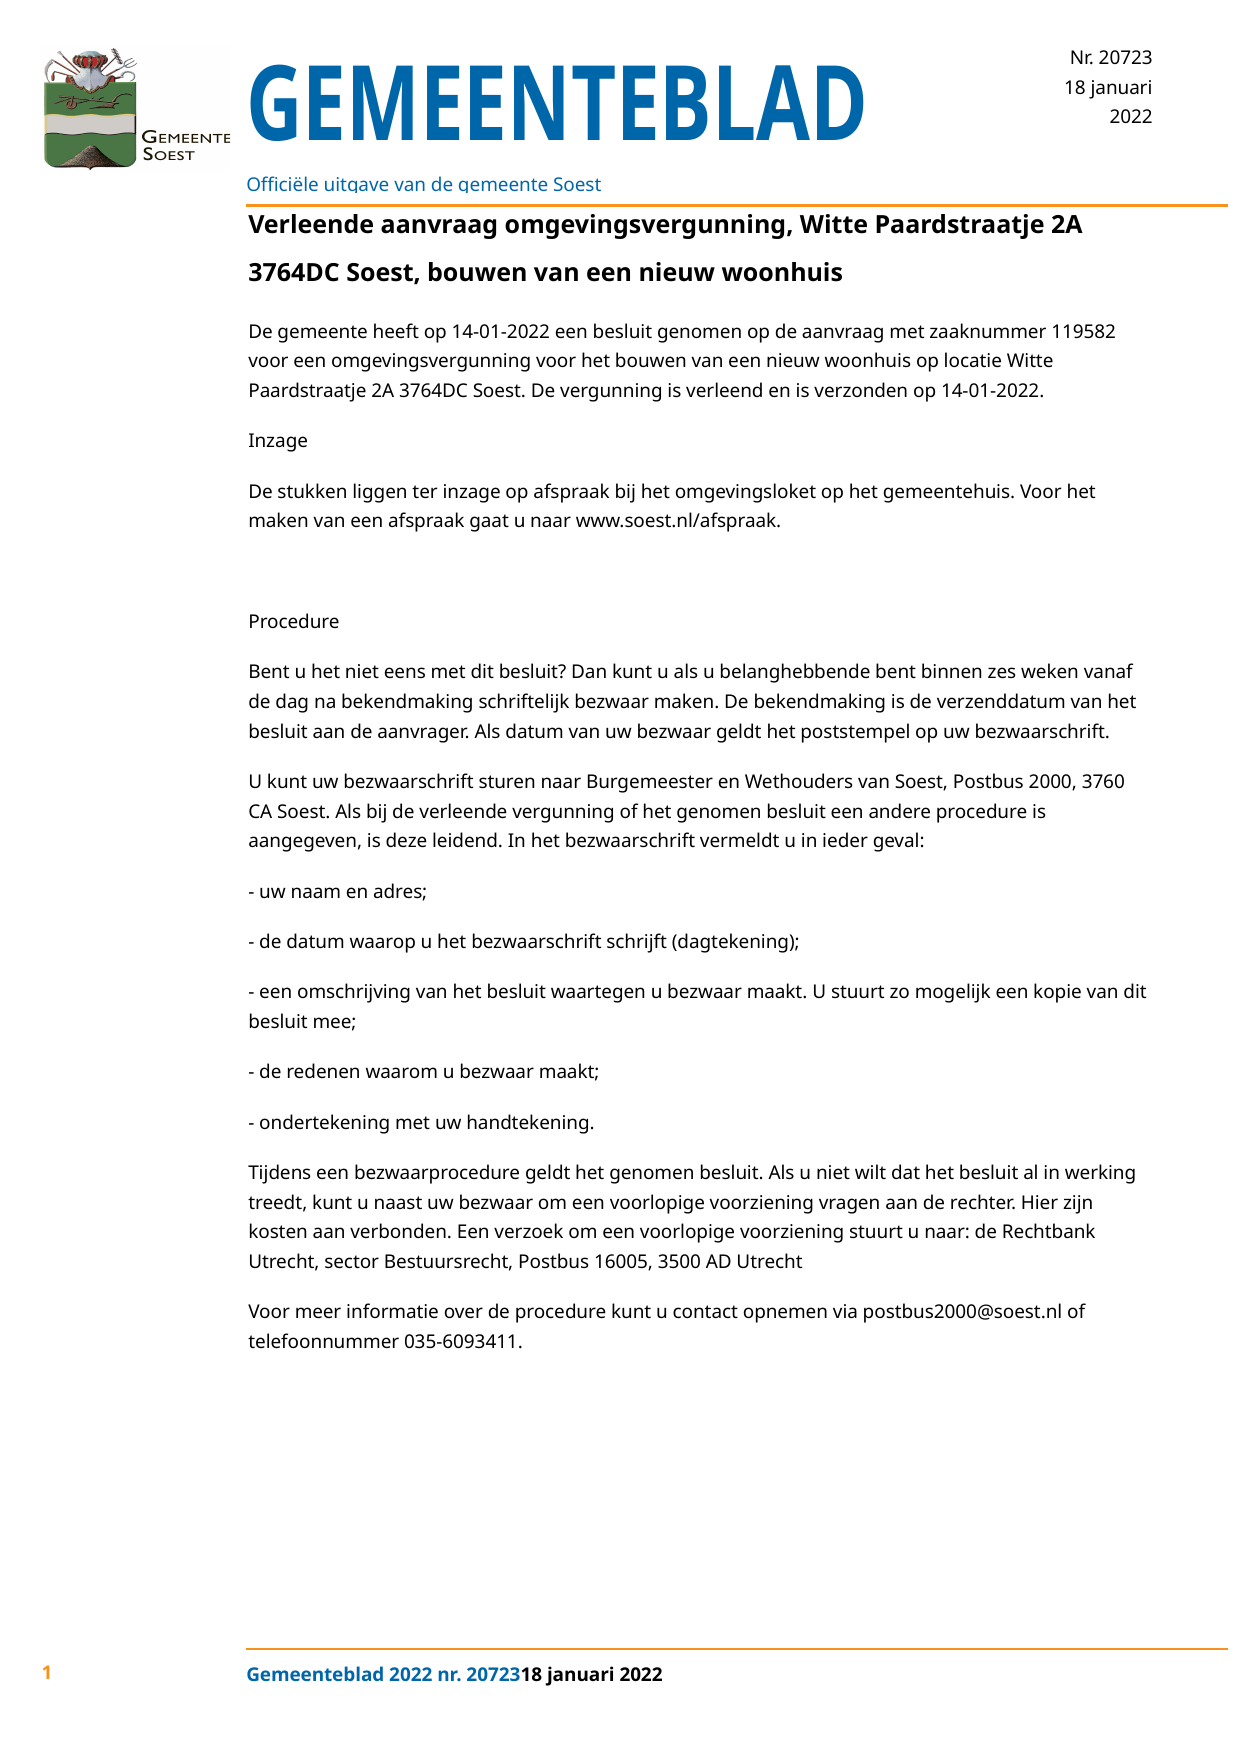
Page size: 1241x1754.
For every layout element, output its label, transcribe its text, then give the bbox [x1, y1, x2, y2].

text - ondertekening met uw handtekening. [248, 1109, 1152, 1135]
text - een omschrijving van het besluit waartegen u bezwaar maakt. U stuurt zo mogelijk een kopie van dit besluit mee; [248, 979, 1152, 1034]
picture [41, 47, 231, 172]
text U kunt uw bezwaarschrift sturen naar Burgemeester en Wethouders van Soest, Postbus 2000, 3760 CA Soest. Als bij de verleende vergunning of het genomen besluit een andere procedure is aangegeven, is deze leidend. In het bezwaarschrift vermeldt u in ieder geval: [248, 768, 1152, 853]
text Tijdens een bezwaarprocedure geldt het genomen besluit. Als u niet wilt dat het besluit al in werking treedt, kunt u naast uw bezwaar om een voorlopige voorziening vragen aan de rechter. Hier zijn kosten aan verbonden. Een verzoek om een voorlopige voorziening stuurt u naar: de Rechtbank Utrecht, sector Bestuursrecht, Postbus 16005, 3500 AD Utrecht [248, 1159, 1152, 1274]
text De stukken liggen ter inzage op afspraak bij het omgevingsloket op het gemeentehuis. Voor het maken van een afspraak gaat u naar www.soest.nl/afspraak. [248, 478, 1152, 533]
text - de redenen waarom u bezwaar maakt; [248, 1059, 1152, 1084]
text Voor meer informatie over de procedure kunt u contact opnemen via postbus2000@soest.nl of telefoonnummer 035-6093411. [248, 1299, 1152, 1354]
text Verleende aanvraag omgevingsvergunning, Witte Paardstraatje 2A 3764DC Soest, bouwen van een nieuw woonhuis [248, 207, 1152, 288]
text Bent u het niet eens met dit besluit? Dan kunt u als u belanghebbende bent binnen zes weken vanaf de dag na bekendmaking schriftelijk bezwaar maken. De bekendmaking is de verzenddatum van het besluit aan de aanvrager. Als datum van uw bezwaar geldt het poststempel op uw bezwaarschrift. [248, 659, 1152, 744]
text - de datum waarop u het bezwaarschrift schrijft (dagtekening); [248, 928, 1152, 954]
text Inzage [248, 427, 1152, 453]
text De gemeente heeft op 14-01-2022 een besluit genomen op de aanvraag met zaaknummer 119582 voor een omgevingsvergunning voor het bouwen van een nieuw woonhuis op locatie Witte Paardstraatje 2A 3764DC Soest. De vergunning is verleend en is verzonden op 14-01-2022. [248, 318, 1152, 403]
text - uw naam en adres; [248, 878, 1152, 904]
text Procedure [248, 608, 1152, 634]
